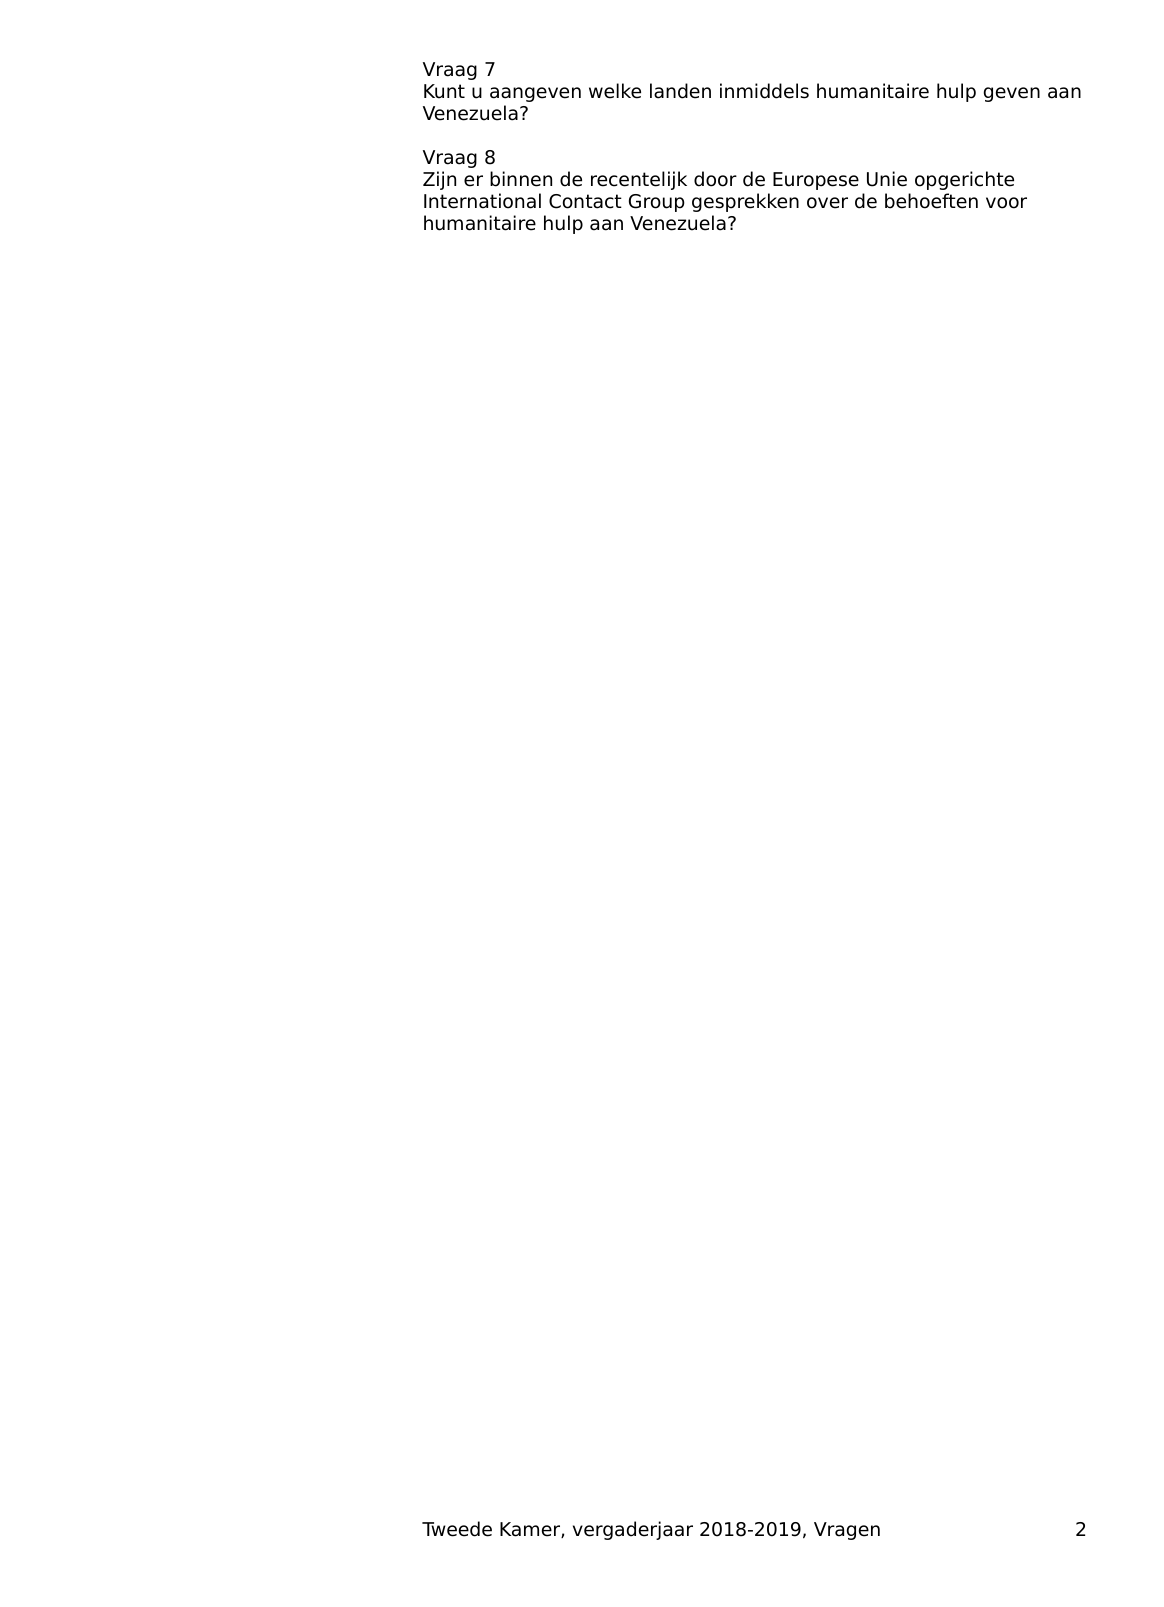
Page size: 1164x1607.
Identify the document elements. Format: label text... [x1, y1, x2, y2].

text Kunt u aangeven welke landen inmiddels humanitaire hulp geven aan Venezuela? [422, 81, 1087, 125]
text Vraag 7 [422, 59, 1087, 81]
text Vraag 8 [422, 147, 1087, 169]
text Zijn er binnen de recentelijk door de Europese Unie opgerichte International Contact Group gesprekken over de behoeften voor humanitaire hulp aan Venezuela? [422, 169, 1087, 235]
